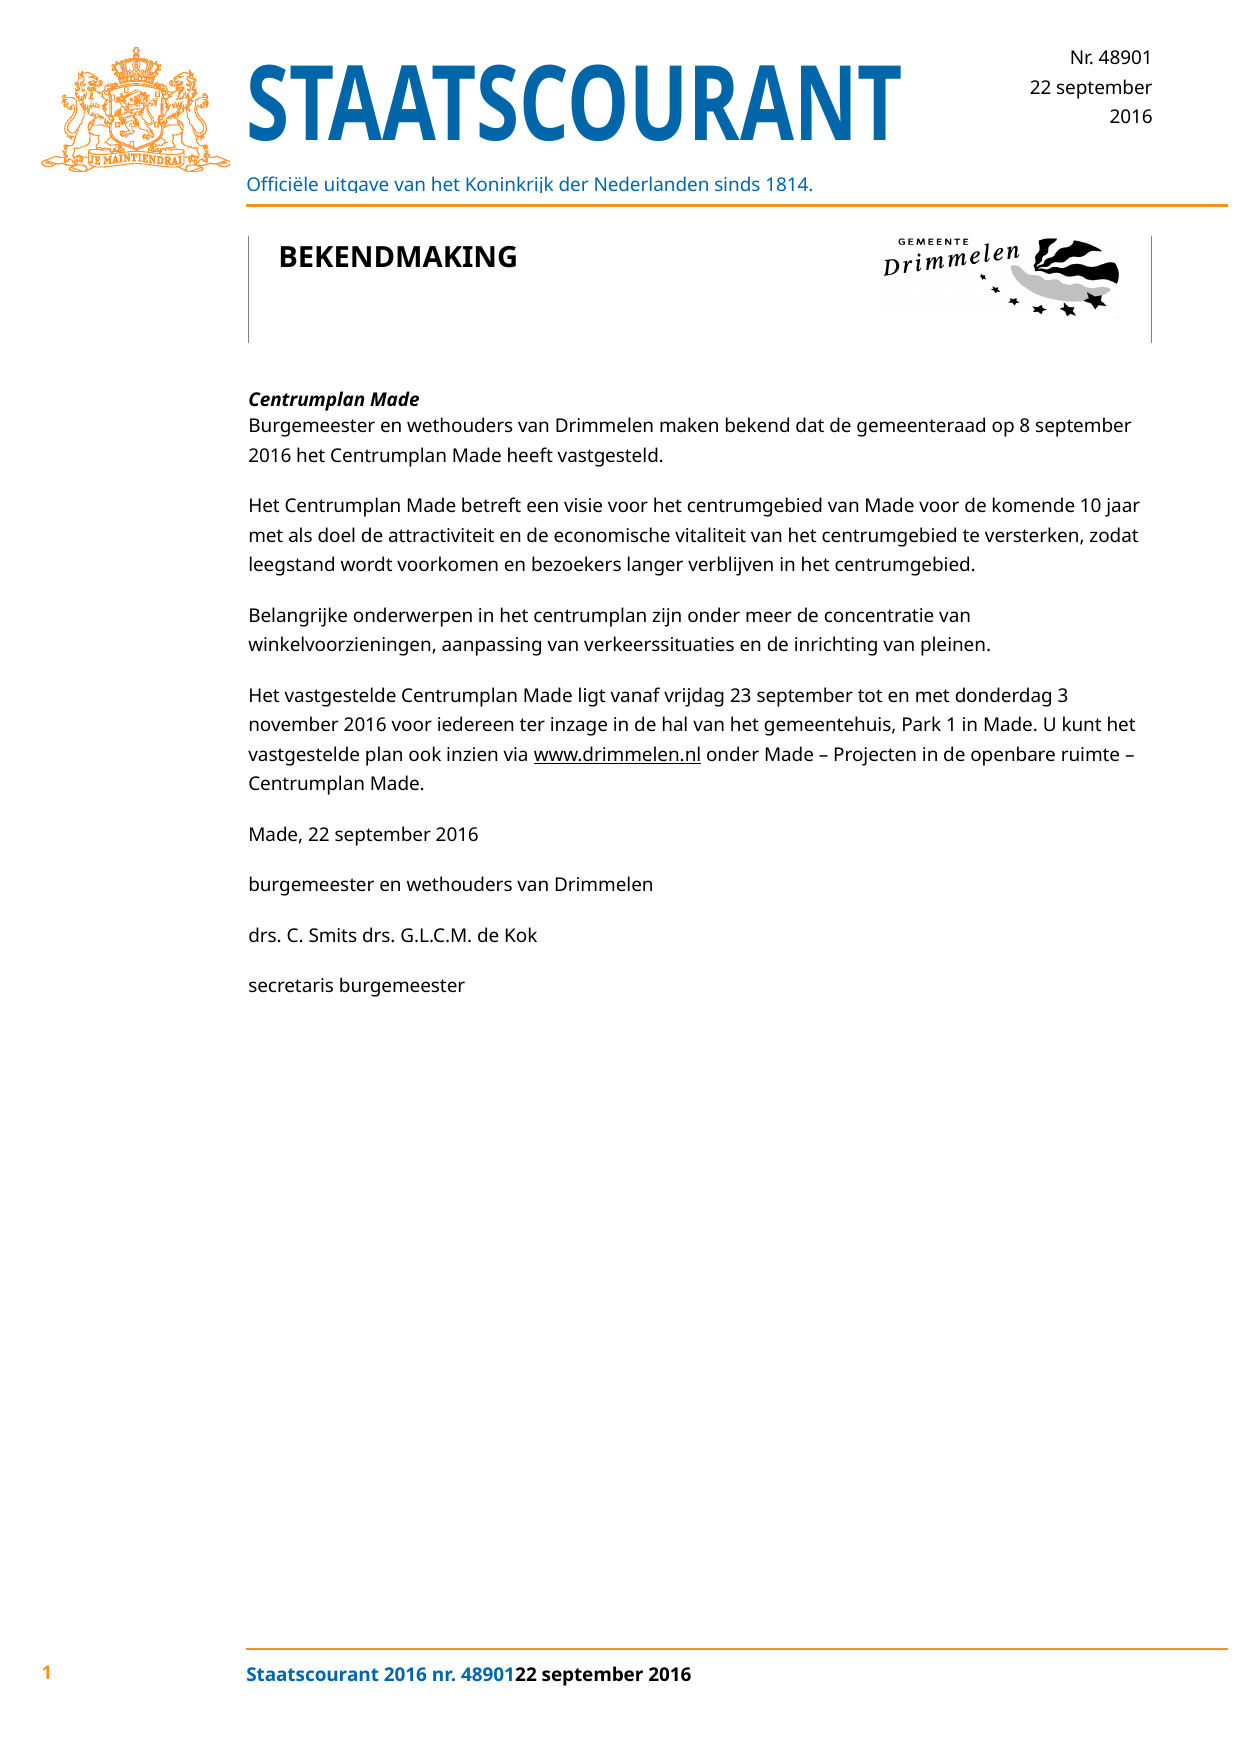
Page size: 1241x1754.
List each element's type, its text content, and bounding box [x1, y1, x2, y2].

text secretaris burgemeester [248, 972, 1152, 998]
text drs. C. Smits drs. G.L.C.M. de Kok [248, 922, 1152, 947]
text Het vastgestelde Centrumplan Made ligt vanaf vrijdag 23 september tot en met donderdag 3 november 2016 voor iedereen ter inzage in de hal van het gemeentehuis, Park 1 in Made. U kunt het vastgestelde plan ook inzien via www.drimmelen.nl onder Made – Projecten in de openbare ruimte – Centrumplan Made. [248, 682, 1152, 796]
text burgemeester en wethouders van Drimmelen [248, 871, 1152, 897]
picture [882, 236, 1119, 318]
text Centrumplan Made [248, 386, 1152, 412]
table_header BEKENDMAKING [249, 236, 850, 343]
text Made, 22 september 2016 [248, 821, 1152, 847]
text Het Centrumplan Made betreft een visie voor het centrumgebied van Made voor de komende 10 jaar met als doel de attractiviteit en de economische vitaliteit van het centrumgebied te versterken, zodat leegstand wordt voorkomen en bezoekers langer verblijven in het centrumgebied. [248, 492, 1152, 577]
text Burgemeester en wethouders van Drimmelen maken bekend dat de gemeenteraad op 8 september 2016 het Centrumplan Made heeft vastgesteld. [248, 412, 1152, 467]
table_header [850, 236, 1151, 343]
picture [41, 47, 231, 172]
text Belangrijke onderwerpen in het centrumplan zijn onder meer de concentratie van winkelvoorzieningen, aanpassing van verkeerssituaties en de inrichting van pleinen. [248, 602, 1152, 657]
